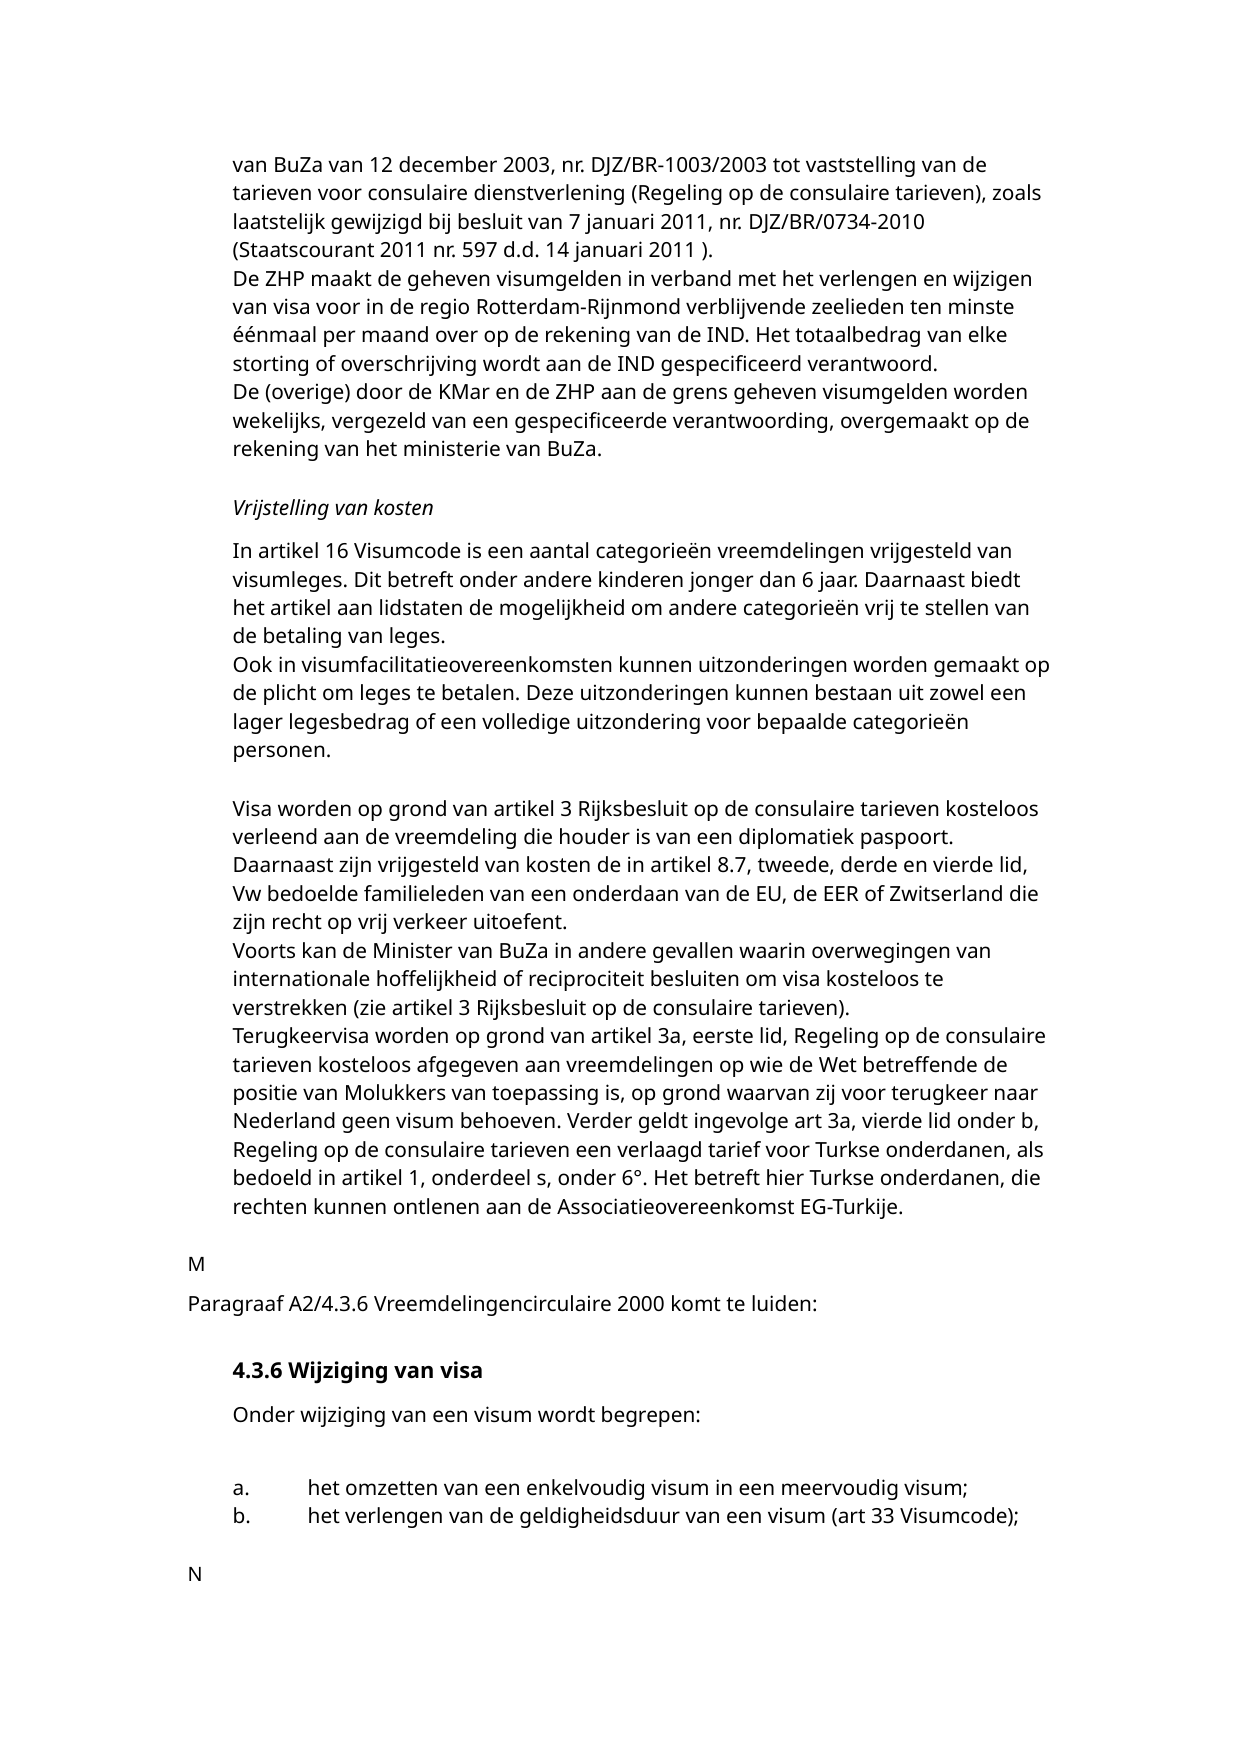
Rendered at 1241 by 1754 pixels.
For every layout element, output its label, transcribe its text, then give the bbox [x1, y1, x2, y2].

text Onder wijziging van een visum wordt begrepen: [232, 1400, 1053, 1428]
list het verlengen van de geldigheidsduur van een visum (art 33 Visumcode); [232, 1502, 1053, 1530]
text Visa worden op grond van artikel 3 Rijksbesluit op de consulaire tarieven kosteloos verleend aan de vreemdeling die houder is van een diplomatiek paspoort. [232, 794, 1053, 851]
text van BuZa van 12 december 2003, nr. DJZ/BR-1003/2003 tot vaststelling van de tarieven voor consulaire dienstverlening (Regeling op de consulaire tarieven), zoals laatstelijk gewijzigd bij besluit van 7 januari 2011, nr. DJZ/BR/0734-2010 (Staatscourant 2011 nr. 597 d.d. 14 januari 2011 ). [232, 150, 1053, 264]
text Vrijstelling van kosten [232, 493, 1053, 521]
text Ook in visumfacilitatieovereenkomsten kunnen uitzonderingen worden gemaakt op de plicht om leges te betalen. Deze uitzonderingen kunnen bestaan uit zowel een lager legesbedrag of een volledige uitzondering voor bepaalde categorieën personen. [232, 650, 1053, 764]
text Terugkeervisa worden op grond van artikel 3a, eerste lid, Regeling op de consulaire tarieven kosteloos afgegeven aan vreemdelingen op wie de Wet betreffende de positie van Molukkers van toepassing is, op grond waarvan zij voor terugkeer naar Nederland geen visum behoeven. Verder geldt ingevolge art 3a, vierde lid onder b, Regeling op de consulaire tarieven een verlaagd tarief voor Turkse onderdanen, als bedoeld in artikel 1, onderdeel s, onder 6°. Het betreft hier Turkse onderdanen, die rechten kunnen ontlenen aan de Associatieovereenkomst EG-Turkije. [232, 1021, 1053, 1220]
text De ZHP maakt de geheven visumgelden in verband met het verlengen en wijzigen van visa voor in de regio Rotterdam-Rijnmond verblijvende zeelieden ten minste éénmaal per maand over op de rekening van de IND. Het totaalbedrag van elke storting of overschrijving wordt aan de IND gespecificeerd verantwoord. [232, 264, 1053, 377]
list het omzetten van een enkelvoudig visum in een meervoudig visum; [232, 1473, 1053, 1502]
text Daarnaast zijn vrijgesteld van kosten de in artikel 8.7, tweede, derde en vierde lid, Vw bedoelde familieleden van een onderdaan van de EU, de EER of Zwitserland die zijn recht op vrij verkeer uitoefent. [232, 851, 1053, 936]
text In artikel 16 Visumcode is een aantal categorieën vreemdelingen vrijgesteld van visumleges. Dit betreft onder andere kinderen jonger dan 6 jaar. Daarnaast biedt het artikel aan lidstaten de mogelijkheid om andere categorieën vrij te stellen van de betaling van leges. [232, 536, 1053, 650]
text N [187, 1560, 1053, 1587]
subtitle 4.3.6 Wijziging van visa [232, 1355, 1053, 1385]
text M [187, 1250, 1053, 1277]
text Paragraaf A2/4.3.6 Vreemdelingencirculaire 2000 komt te luiden: [187, 1289, 1053, 1317]
text Voorts kan de Minister van BuZa in andere gevallen waarin overwegingen van internationale hoffelijkheid of reciprociteit besluiten om visa kosteloos te verstrekken (zie artikel 3 Rijksbesluit op de consulaire tarieven). [232, 936, 1053, 1021]
text De (overige) door de KMar en de ZHP aan de grens geheven visumgelden worden wekelijks, vergezeld van een gespecificeerde verantwoording, overgemaakt op de rekening van het ministerie van BuZa. [232, 377, 1053, 463]
